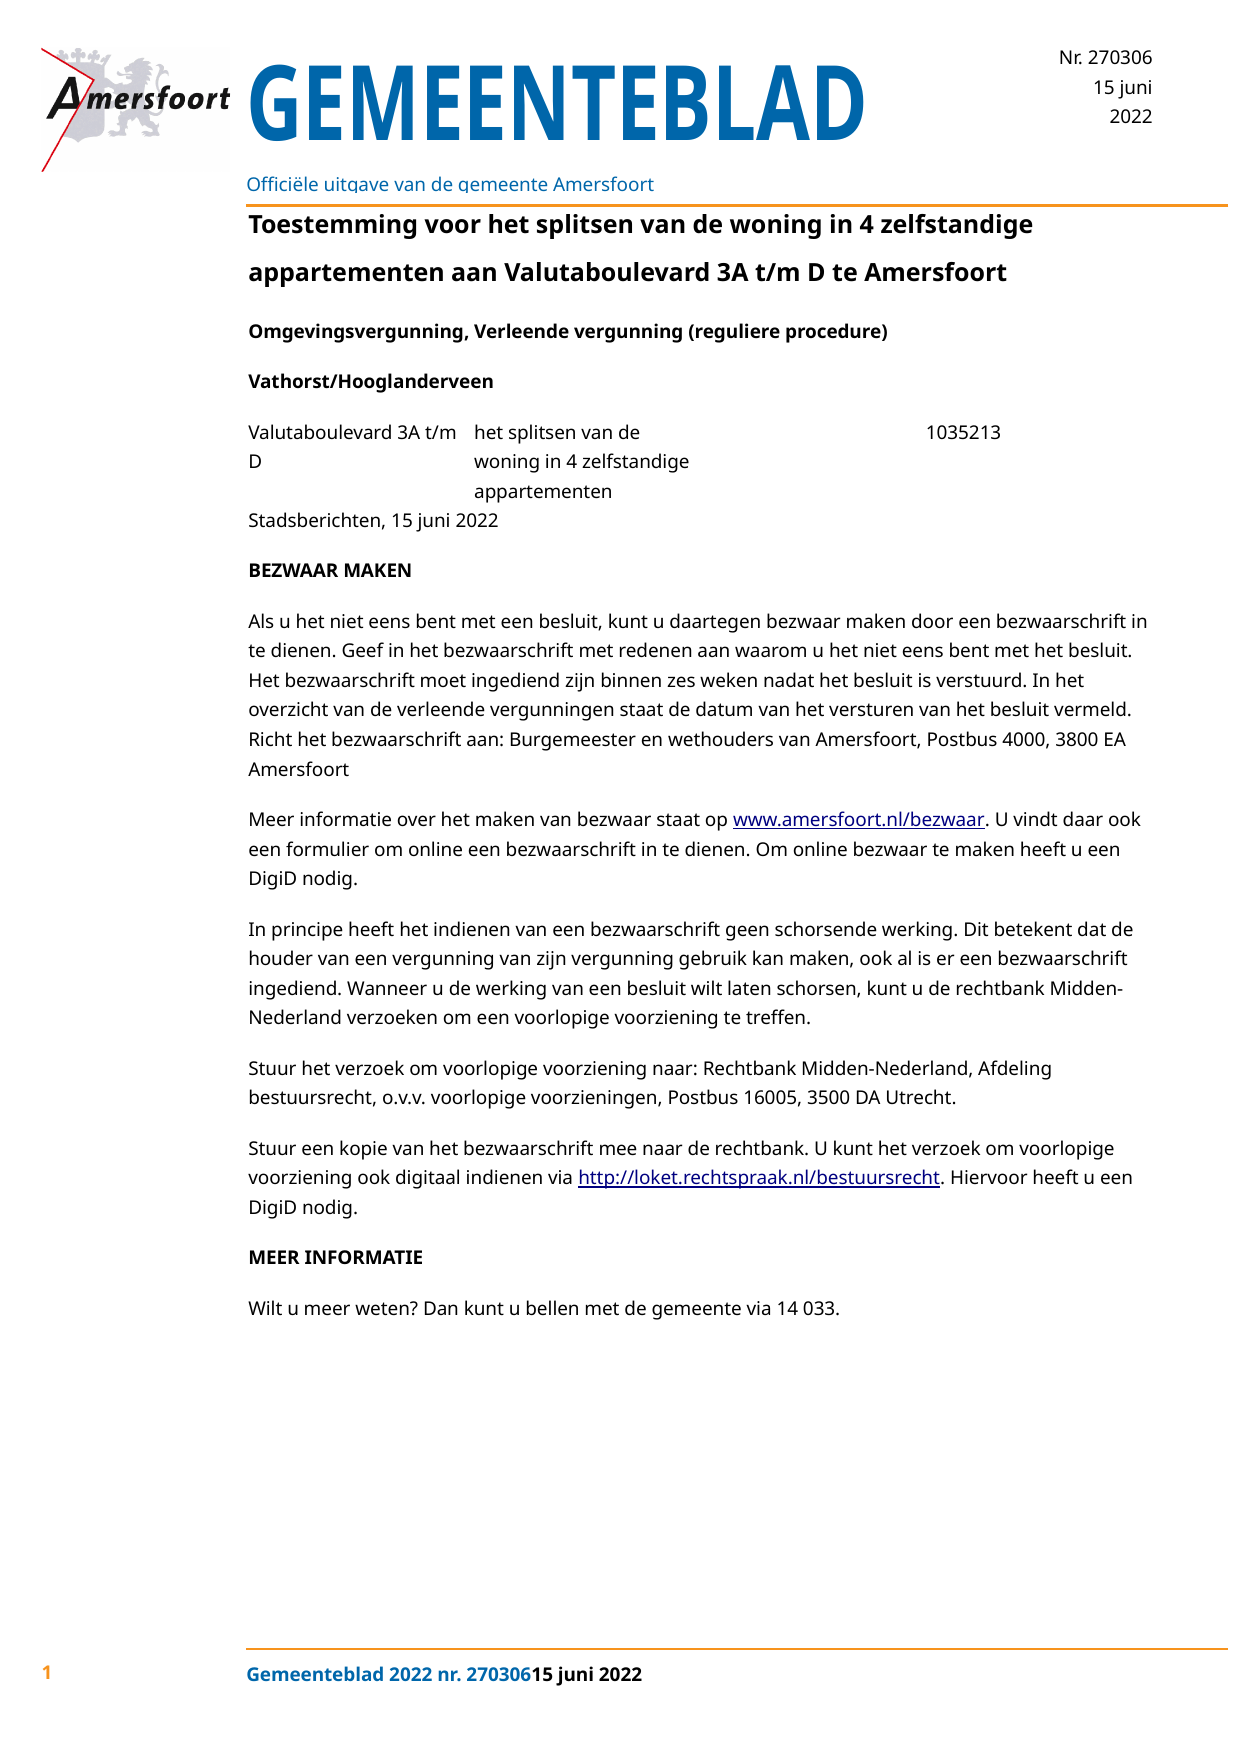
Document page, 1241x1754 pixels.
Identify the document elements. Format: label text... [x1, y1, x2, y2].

text Als u het niet eens bent met een besluit, kunt u daartegen bezwaar maken door een bezwaarschrift in te dienen. Geef in het bezwaarschrift met redenen aan waarom u het niet eens bent met het besluit. Het bezwaarschrift moet ingediend zijn binnen zes weken nadat het besluit is verstuurd. In het overzicht van de verleende vergunningen staat de datum van het versturen van het besluit vermeld. Richt het bezwaarschrift aan: Burgemeester en wethouders van Amersfoort, Postbus 4000, 3800 EA Amersfoort [248, 608, 1152, 781]
text Omgevingsvergunning, Verleende vergunning (reguliere procedure) [248, 318, 1152, 344]
table_header 1035213 [926, 419, 1152, 504]
table_header het splitsen van de woning in 4 zelfstandige appartementen [474, 419, 700, 504]
text Stadsberichten, 15 juni 2022 [248, 507, 1152, 533]
table_header [700, 419, 926, 504]
text MEER INFORMATIE [248, 1244, 1152, 1270]
text Wilt u meer weten? Dan kunt u bellen met de gemeente via 14 033. [248, 1295, 1152, 1321]
text In principe heeft het indienen van een bezwaarschrift geen schorsende werking. Dit betekent dat de houder van een vergunning van zijn vergunning gebruik kan maken, ook al is er een bezwaarschrift ingediend. Wanneer u de werking van een besluit wilt laten schorsen, kunt u de rechtbank Midden-Nederland verzoeken om een voorlopige voorziening te treffen. [248, 916, 1152, 1030]
text Vathorst/Hooglanderveen [248, 368, 1152, 394]
table_header Valutaboulevard 3A t/m D [248, 419, 474, 504]
text Meer informatie over het maken van bezwaar staat op www.amersfoort.nl/bezwaar. U vindt daar ook een formulier om online een bezwaarschrift in te dienen. Om online bezwaar te maken heeft u een DigiD nodig. [248, 806, 1152, 891]
text Stuur een kopie van het bezwaarschrift mee naar de rechtbank. U kunt het verzoek om voorlopige voorziening ook digitaal indienen via http://loket.rechtspraak.nl/bestuursrecht. Hiervoor heeft u een DigiD nodig. [248, 1135, 1152, 1220]
text Toestemming voor het splitsen van de woning in 4 zelfstandige appartementen aan Valutaboulevard 3A t/m D te Amersfoort [248, 207, 1152, 288]
picture [41, 47, 231, 172]
text BEZWAAR MAKEN [248, 557, 1152, 583]
text Stuur het verzoek om voorlopige voorziening naar: Rechtbank Midden-Nederland, Afdeling bestuursrecht, o.v.v. voorlopige voorzieningen, Postbus 16005, 3500 DA Utrecht. [248, 1055, 1152, 1110]
